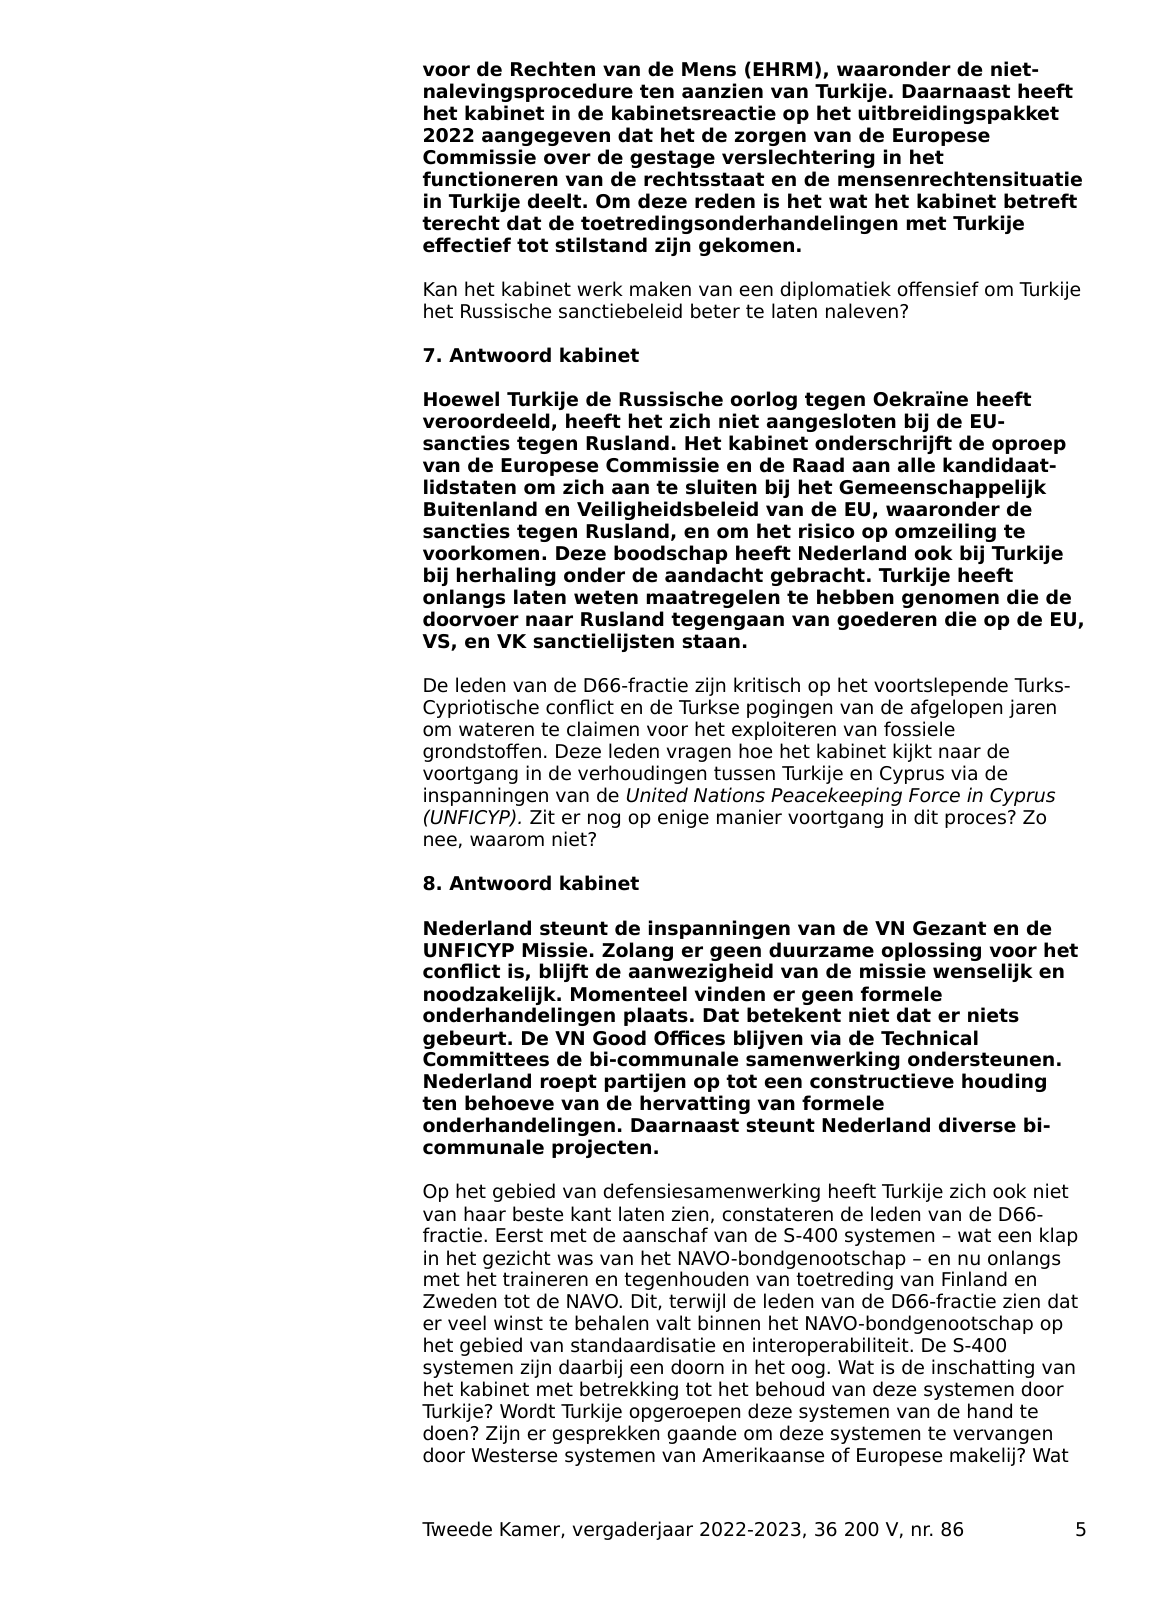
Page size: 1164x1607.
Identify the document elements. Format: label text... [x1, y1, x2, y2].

text 7. Antwoord kabinet [422, 345, 1087, 367]
text Op het gebied van defensiesamenwerking heeft Turkije zich ook niet van haar beste kant laten zien, constateren de leden van de D66-fractie. Eerst met de aanschaf van de S-400 systemen – wat een klap in het gezicht was van het NAVO-bondgenootschap – en nu onlangs met het traineren en tegenhouden van toetreding van Finland en Zweden tot de NAVO. Dit, terwijl de leden van de D66-fractie zien dat er veel winst te behalen valt binnen het NAVO-bondgenootschap op het gebied van standaardisatie en interoperabiliteit. De S-400 systemen zijn daarbij een doorn in het oog. Wat is de inschatting van het kabinet met betrekking tot het behoud van deze systemen door Turkije? Wordt Turkije opgeroepen deze systemen van de hand te doen? Zijn er gesprekken gaande om deze systemen te vervangen door Westerse systemen van Amerikaanse of Europese makelij? Wat [422, 1181, 1087, 1467]
text Nederland steunt de inspanningen van de VN Gezant en de UNFICYP Missie. Zolang er geen duurzame oplossing voor het conflict is, blijft de aanwezigheid van de missie wenselijk en noodzakelijk. Momenteel vinden er geen formele onderhandelingen plaats. Dat betekent niet dat er niets gebeurt. De VN Good Offices blijven via de Technical Committees de bi-communale samenwerking ondersteunen. Nederland roept partijen op tot een constructieve houding ten behoeve van de hervatting van formele onderhandelingen. Daarnaast steunt Nederland diverse bi-communale projecten. [422, 917, 1087, 1159]
text Hoewel Turkije de Russische oorlog tegen Oekraïne heeft veroordeeld, heeft het zich niet aangesloten bij de EU-sancties tegen Rusland. Het kabinet onderschrijft de oproep van de Europese Commissie en de Raad aan alle kandidaat-lidstaten om zich aan te sluiten bij het Gemeenschappelijk Buitenland en Veiligheidsbeleid van de EU, waaronder de sancties tegen Rusland, en om het risico op omzeiling te voorkomen. Deze boodschap heeft Nederland ook bij Turkije bij herhaling onder de aandacht gebracht. Turkije heeft onlangs laten weten maatregelen te hebben genomen die de doorvoer naar Rusland tegengaan van goederen die op de EU, VS, en VK sanctielijsten staan. [422, 389, 1087, 653]
text Kan het kabinet werk maken van een diplomatiek offensief om Turkije het Russische sanctiebeleid beter te laten naleven? [422, 279, 1087, 323]
text voor de Rechten van de Mens (EHRM), waaronder de niet-nalevingsprocedure ten aanzien van Turkije. Daarnaast heeft het kabinet in de kabinetsreactie op het uitbreidingspakket 2022 aangegeven dat het de zorgen van de Europese Commissie over de gestage verslechtering in het functioneren van de rechtsstaat en de mensenrechtensituatie in Turkije deelt. Om deze reden is het wat het kabinet betreft terecht dat de toetredingsonderhandelingen met Turkije effectief tot stilstand zijn gekomen. [422, 59, 1087, 257]
text De leden van de D66-fractie zijn kritisch op het voortslepende Turks-Cypriotische conflict en de Turkse pogingen van de afgelopen jaren om wateren te claimen voor het exploiteren van fossiele grondstoffen. Deze leden vragen hoe het kabinet kijkt naar de voortgang in de verhoudingen tussen Turkije en Cyprus via de inspanningen van de United Nations Peacekeeping Force in Cyprus (UNFICYP). Zit er nog op enige manier voortgang in dit proces? Zo nee, waarom niet? [422, 675, 1087, 851]
text 8. Antwoord kabinet [422, 873, 1087, 895]
